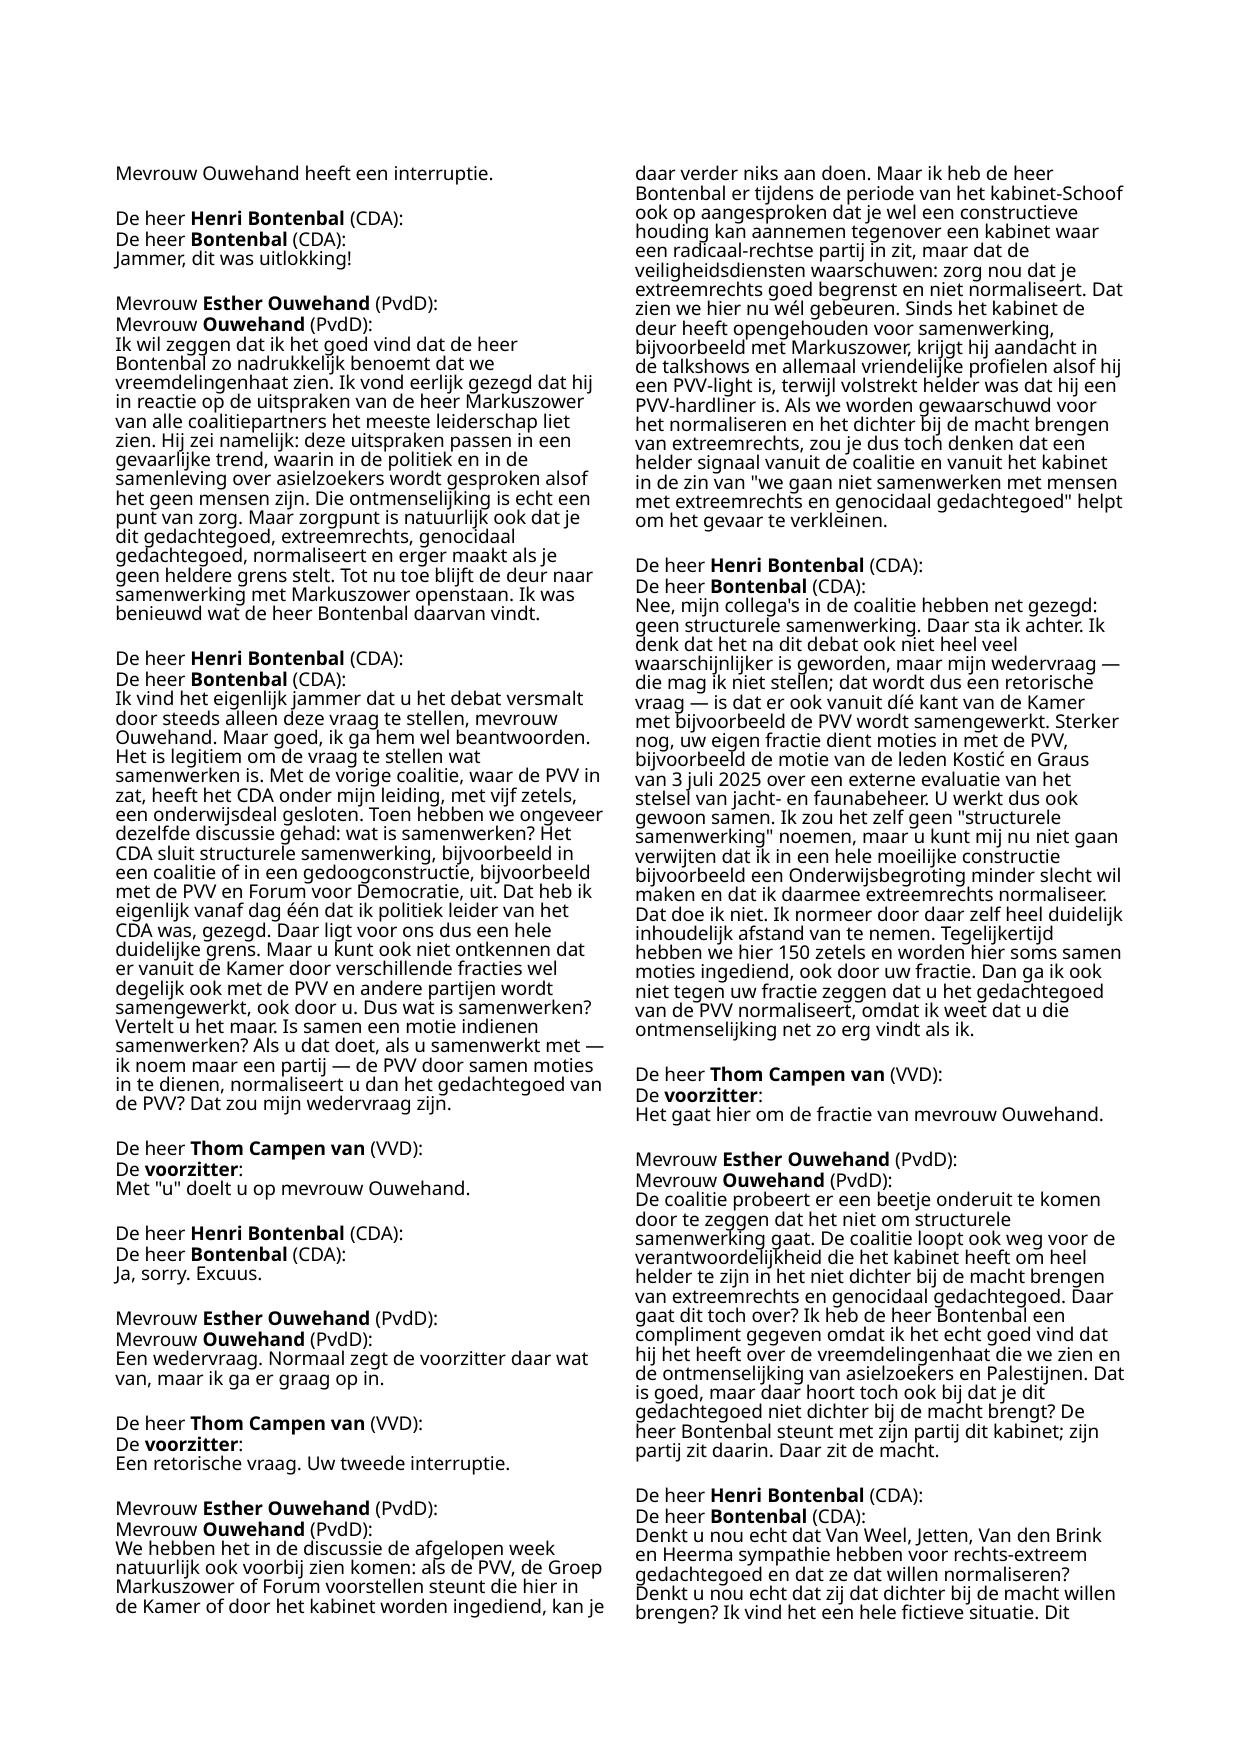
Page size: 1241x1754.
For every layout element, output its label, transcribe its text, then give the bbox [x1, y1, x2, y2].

text De voorzitter: [115, 1436, 605, 1455]
text De voorzitter: [635, 1087, 1125, 1106]
text De heer Thom Campen van (VVD): [115, 1135, 605, 1161]
text De heer Henri Bontenbal (CDA): [115, 205, 605, 231]
text Mevrouw Ouwehand heeft een interruptie. [115, 165, 605, 184]
text Mevrouw Esther Ouwehand (PvdD): [115, 1305, 605, 1331]
text Het gaat hier om de fractie van mevrouw Ouwehand. [635, 1106, 1125, 1126]
text Ik vind het eigenlijk jammer dat u het debat versmalt door steeds alleen deze vraag te stellen, mevrouw Ouwehand. Maar goed, ik ga hem wel beantwoorden. Het is legitiem om de vraag te stellen wat samenwerken is. Met de vorige coalitie, waar de PVV in zat, heeft het CDA onder mijn leiding, met vijf zetels, een onderwijsdeal gesloten. Toen hebben we ongeveer dezelfde discussie gehad: wat is samenwerken? Het CDA sluit structurele samenwerking, bijvoorbeeld in een coalitie of in een gedoogconstructie, bijvoorbeeld met de PVV en Forum voor Democratie, uit. Dat heb ik eigenlijk vanaf dag één dat ik politiek leider van het CDA was, gezegd. Daar ligt voor ons dus een hele duidelijke grens. Maar u kunt ook niet ontkennen dat er vanuit de Kamer door verschillende fracties wel degelijk ook met de PVV en andere partijen wordt samengewerkt, ook door u. Dus wat is samenwerken? Vertelt u het maar. Is samen een motie indienen samenwerken? Als u dat doet, als u samenwerkt met — ik noem maar een partij — de PVV door samen moties in te dienen, normaliseert u dan het gedachtegoed van de PVV? Dat zou mijn wedervraag zijn. [115, 690, 605, 1114]
text De heer Henri Bontenbal (CDA): [115, 645, 605, 671]
text Met "u" doelt u op mevrouw Ouwehand. [115, 1180, 605, 1199]
text De heer Henri Bontenbal (CDA): [635, 552, 1125, 578]
text Mevrouw Esther Ouwehand (PvdD): [115, 1495, 605, 1521]
text De voorzitter: [115, 1161, 605, 1180]
text Mevrouw Ouwehand (PvdD): [115, 316, 605, 336]
text We hebben het in de discussie de afgelopen week natuurlijk ook voorbij zien komen: als de PVV, de Groep Markuszower of Forum voorstellen steunt die hier in de Kamer of door het kabinet worden ingediend, kan je [115, 1540, 605, 1617]
text daar verder niks aan doen. Maar ik heb de heer Bontenbal er tijdens de periode van het kabinet-Schoof ook op aangesproken dat je wel een constructieve houding kan aannemen tegenover een kabinet waar een radicaal-rechtse partij in zit, maar dat de veiligheidsdiensten waarschuwen: zorg nou dat je extreemrechts goed begrenst en niet normaliseert. Dat zien we hier nu wél gebeuren. Sinds het kabinet de deur heeft opengehouden voor samenwerking, bijvoorbeeld met Markuszower, krijgt hij aandacht in de talkshows en allemaal vriendelijke profielen alsof hij een PVV-light is, terwijl volstrekt helder was dat hij een PVV-hardliner is. Als we worden gewaarschuwd voor het normaliseren en het dichter bij de macht brengen van extreemrechts, zou je dus toch denken dat een helder signaal vanuit de coalitie en vanuit het kabinet in de zin van "we gaan niet samenwerken met mensen met extreemrechts en genocidaal gedachtegoed" helpt om het gevaar te verkleinen. [635, 165, 1125, 531]
text De coalitie probeert er een beetje onderuit te komen door te zeggen dat het niet om structurele samenwerking gaat. De coalitie loopt ook weg voor de verantwoordelijkheid die het kabinet heeft om heel helder te zijn in het niet dichter bij de macht brengen van extreemrechts en genocidaal gedachtegoed. Daar gaat dit toch over? Ik heb de heer Bontenbal een compliment gegeven omdat ik het echt goed vind dat hij het heeft over de vreemdelingenhaat die we zien en de ontmenselijking van asielzoekers en Palestijnen. Dat is goed, maar daar hoort toch ook bij dat je dit gedachtegoed niet dichter bij de macht brengt? De heer Bontenbal steunt met zijn partij dit kabinet; zijn partij zit daarin. Daar zit de macht. [635, 1191, 1125, 1461]
text Mevrouw Ouwehand (PvdD): [635, 1172, 1125, 1191]
text Nee, mijn collega's in de coalitie hebben net gezegd: geen structurele samenwerking. Daar sta ik achter. Ik denk dat het na dit debat ook niet heel veel waarschijnlijker is geworden, maar mijn wedervraag — die mag ik niet stellen; dat wordt dus een retorische vraag — is dat er ook vanuit díé kant van de Kamer met bijvoorbeeld de PVV wordt samengewerkt. Sterker nog, uw eigen fractie dient moties in met de PVV, bijvoorbeeld de motie van de leden Kostić en Graus van 3 juli 2025 over een externe evaluatie van het stelsel van jacht- en faunabeheer. U werkt dus ook gewoon samen. Ik zou het zelf geen "structurele samenwerking" noemen, maar u kunt mij nu niet gaan verwijten dat ik in een hele moeilijke constructie bijvoorbeeld een Onderwijsbegroting minder slecht wil maken en dat ik daarmee extreemrechts normaliseer. Dat doe ik niet. Ik normeer door daar zelf heel duidelijk inhoudelijk afstand van te nemen. Tegelijkertijd hebben we hier 150 zetels en worden hier soms samen moties ingediend, ook door uw fractie. Dan ga ik ook niet tegen uw fractie zeggen dat u het gedachtegoed van de PVV normaliseert, omdat ik weet dat u die ontmenselijking net zo erg vindt als ik. [635, 597, 1125, 1041]
text Denkt u nou echt dat Van Weel, Jetten, Van den Brink en Heerma sympathie hebben voor rechts-extreem gedachtegoed en dat ze dat willen normaliseren? Denkt u nou echt dat zij dat dichter bij de macht willen brengen? Ik vind het een hele fictieve situatie. Dit [635, 1527, 1125, 1623]
text Jammer, dit was uitlokking! [115, 250, 605, 270]
text De heer Thom Campen van (VVD): [635, 1061, 1125, 1087]
text De heer Henri Bontenbal (CDA): [635, 1482, 1125, 1508]
text Mevrouw Ouwehand (PvdD): [115, 1331, 605, 1350]
text Mevrouw Esther Ouwehand (PvdD): [115, 291, 605, 316]
text De heer Bontenbal (CDA): [115, 671, 605, 690]
text Ja, sorry. Excuus. [115, 1265, 605, 1284]
text De heer Bontenbal (CDA): [115, 231, 605, 250]
text De heer Bontenbal (CDA): [635, 1508, 1125, 1527]
text Een retorische vraag. Uw tweede interruptie. [115, 1455, 605, 1474]
text De heer Bontenbal (CDA): [115, 1246, 605, 1265]
text De heer Henri Bontenbal (CDA): [115, 1220, 605, 1246]
text De heer Thom Campen van (VVD): [115, 1410, 605, 1436]
text Een wedervraag. Normaal zegt de voorzitter daar wat van, maar ik ga er graag op in. [115, 1350, 605, 1389]
text Mevrouw Ouwehand (PvdD): [115, 1521, 605, 1540]
text Ik wil zeggen dat ik het goed vind dat de heer Bontenbal zo nadrukkelijk benoemt dat we vreemdelingenhaat zien. Ik vond eerlijk gezegd dat hij in reactie op de uitspraken van de heer Markuszower van alle coalitiepartners het meeste leiderschap liet zien. Hij zei namelijk: deze uitspraken passen in een gevaarlijke trend, waarin in de politiek en in de samenleving over asielzoekers wordt gesproken alsof het geen mensen zijn. Die ontmenselijking is echt een punt van zorg. Maar zorgpunt is natuurlijk ook dat je dit gedachtegoed, extreemrechts, genocidaal gedachtegoed, normaliseert en erger maakt als je geen heldere grens stelt. Tot nu toe blijft de deur naar samenwerking met Markuszower openstaan. Ik was benieuwd wat de heer Bontenbal daarvan vindt. [115, 336, 605, 624]
text De heer Bontenbal (CDA): [635, 578, 1125, 597]
text Mevrouw Esther Ouwehand (PvdD): [635, 1146, 1125, 1172]
